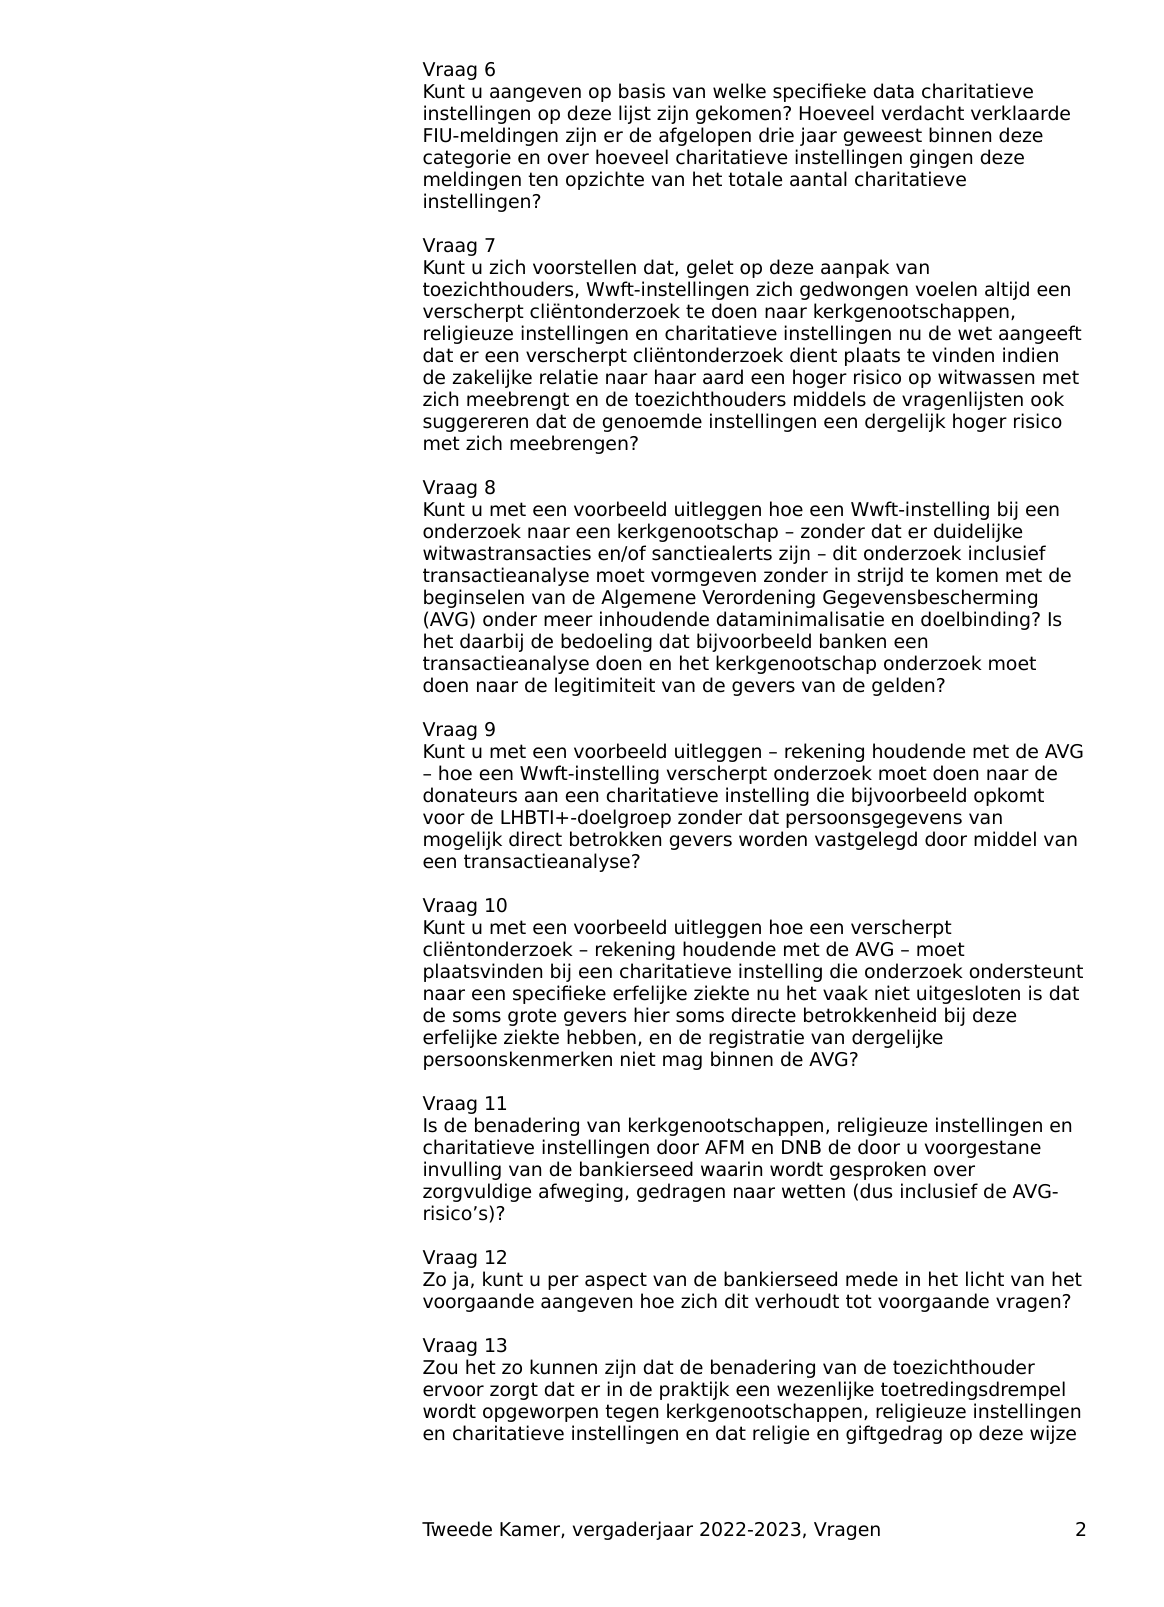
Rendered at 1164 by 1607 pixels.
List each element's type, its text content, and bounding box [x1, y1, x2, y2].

text Vraag 10 [422, 895, 1087, 917]
text Kunt u aangeven op basis van welke specifieke data charitatieve instellingen op deze lijst zijn gekomen? Hoeveel verdacht verklaarde FIU-meldingen zijn er de afgelopen drie jaar geweest binnen deze categorie en over hoeveel charitatieve instellingen gingen deze meldingen ten opzichte van het totale aantal charitatieve instellingen? [422, 81, 1087, 213]
text Kunt u met een voorbeeld uitleggen hoe een Wwft-instelling bij een onderzoek naar een kerkgenootschap – zonder dat er duidelijke witwastransacties en/of sanctiealerts zijn – dit onderzoek inclusief transactieanalyse moet vormgeven zonder in strijd te komen met de beginselen van de Algemene Verordening Gegevensbescherming (AVG) onder meer inhoudende dataminimalisatie en doelbinding? Is het daarbij de bedoeling dat bijvoorbeeld banken een transactieanalyse doen en het kerkgenootschap onderzoek moet doen naar de legitimiteit van de gevers van de gelden? [422, 499, 1087, 697]
text Zou het zo kunnen zijn dat de benadering van de toezichthouder ervoor zorgt dat er in de praktijk een wezenlijke toetredingsdrempel wordt opgeworpen tegen kerkgenootschappen, religieuze instellingen en charitatieve instellingen en dat religie en giftgedrag op deze wijze [422, 1357, 1087, 1445]
text Vraag 7 [422, 235, 1087, 257]
text Vraag 9 [422, 719, 1087, 741]
text Kunt u zich voorstellen dat, gelet op deze aanpak van toezichthouders, Wwft-instellingen zich gedwongen voelen altijd een verscherpt cliëntonderzoek te doen naar kerkgenootschappen, religieuze instellingen en charitatieve instellingen nu de wet aangeeft dat er een verscherpt cliëntonderzoek dient plaats te vinden indien de zakelijke relatie naar haar aard een hoger risico op witwassen met zich meebrengt en de toezichthouders middels de vragenlijsten ook suggereren dat de genoemde instellingen een dergelijk hoger risico met zich meebrengen? [422, 257, 1087, 455]
text Vraag 12 [422, 1247, 1087, 1269]
text Vraag 6 [422, 59, 1087, 81]
text Vraag 11 [422, 1093, 1087, 1115]
text Is de benadering van kerkgenootschappen, religieuze instellingen en charitatieve instellingen door AFM en DNB de door u voorgestane invulling van de bankierseed waarin wordt gesproken over zorgvuldige afweging, gedragen naar wetten (dus inclusief de AVG-risico’s)? [422, 1115, 1087, 1225]
text Vraag 13 [422, 1335, 1087, 1357]
text Zo ja, kunt u per aspect van de bankierseed mede in het licht van het voorgaande aangeven hoe zich dit verhoudt tot voorgaande vragen? [422, 1269, 1087, 1313]
text Vraag 8 [422, 477, 1087, 499]
text Kunt u met een voorbeeld uitleggen – rekening houdende met de AVG – hoe een Wwft-instelling verscherpt onderzoek moet doen naar de donateurs aan een charitatieve instelling die bijvoorbeeld opkomt voor de LHBTI+-doelgroep zonder dat persoonsgegevens van mogelijk direct betrokken gevers worden vastgelegd door middel van een transactieanalyse? [422, 741, 1087, 873]
text Kunt u met een voorbeeld uitleggen hoe een verscherpt cliëntonderzoek – rekening houdende met de AVG – moet plaatsvinden bij een charitatieve instelling die onderzoek ondersteunt naar een specifieke erfelijke ziekte nu het vaak niet uitgesloten is dat de soms grote gevers hier soms directe betrokkenheid bij deze erfelijke ziekte hebben, en de registratie van dergelijke persoonskenmerken niet mag binnen de AVG? [422, 917, 1087, 1071]
